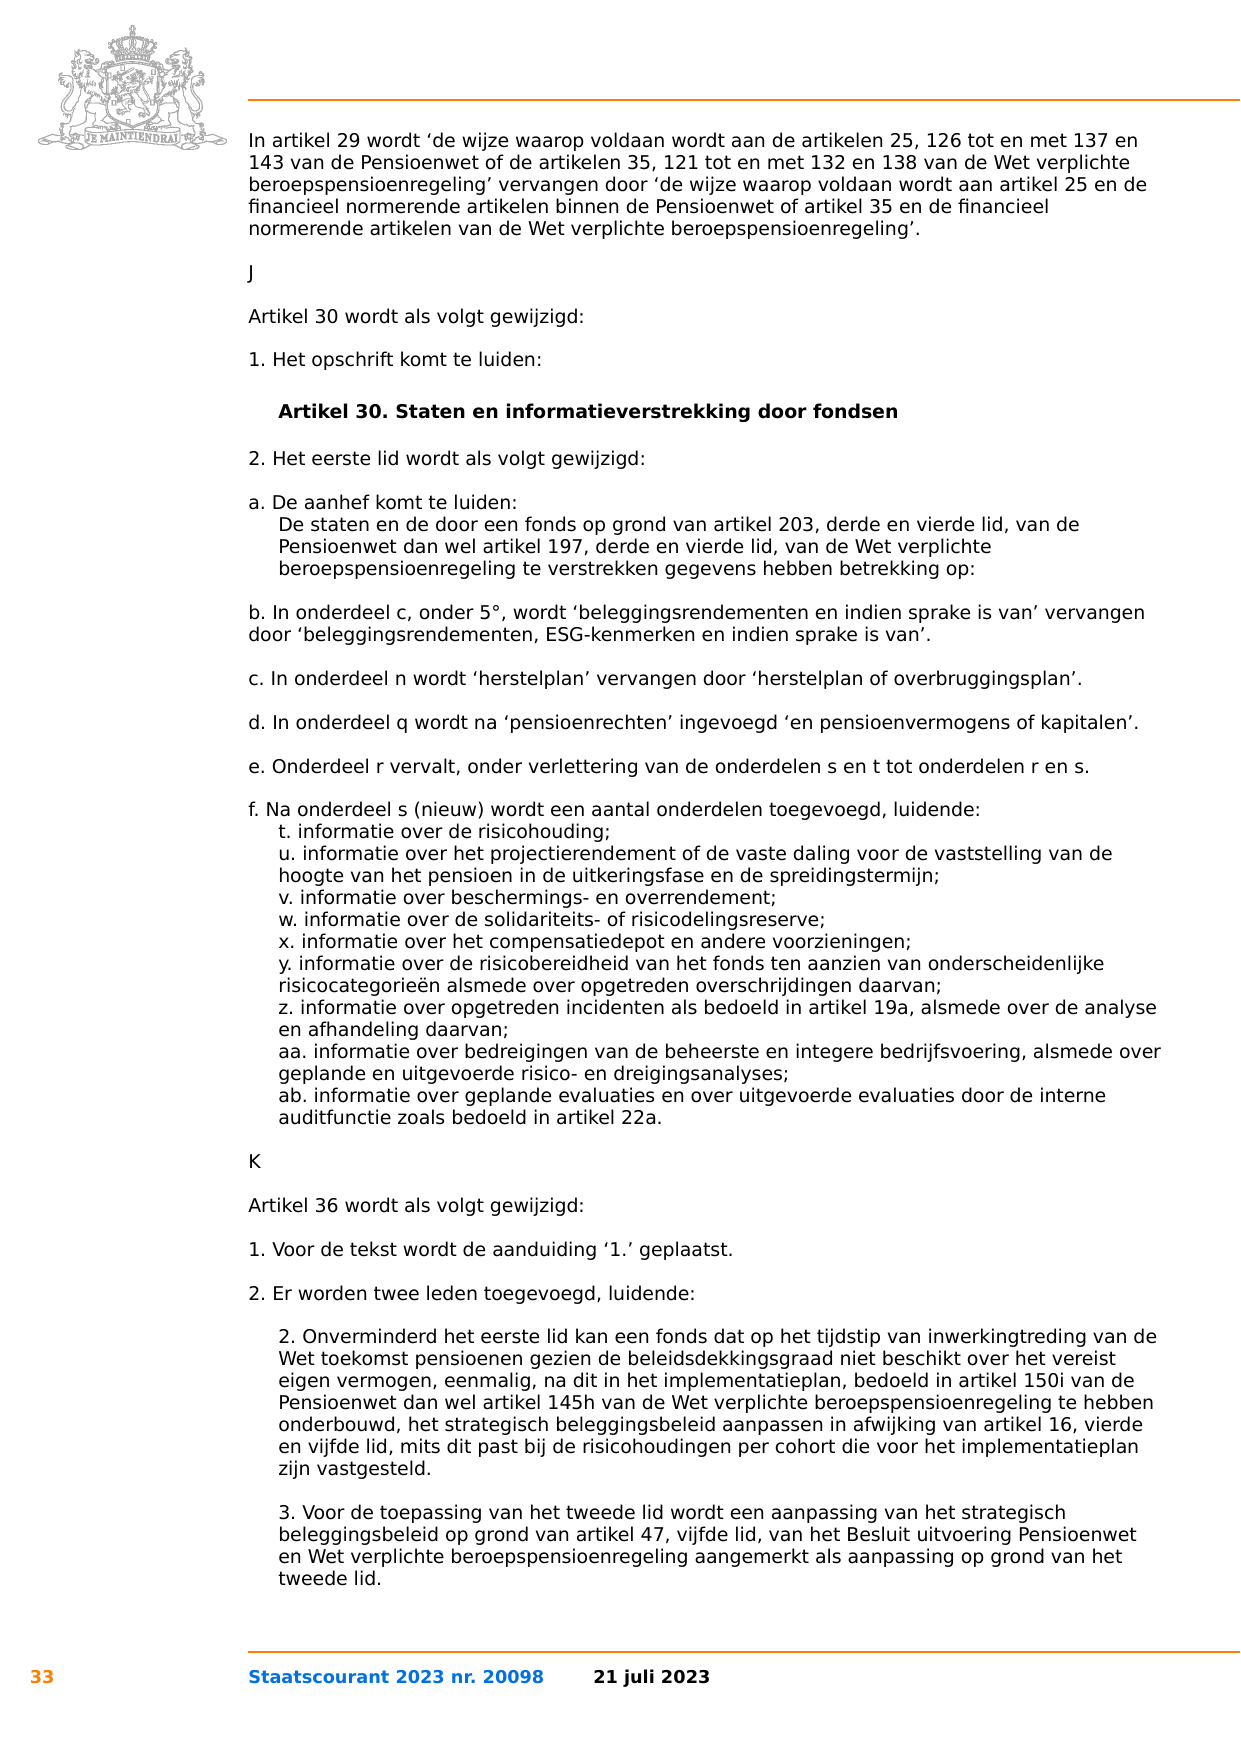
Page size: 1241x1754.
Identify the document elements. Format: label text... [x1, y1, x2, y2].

text a. De aanhef komt te luiden: [248, 492, 1163, 514]
text v. informatie over beschermings- en overrendement; [278, 887, 1163, 909]
text 1. Voor de tekst wordt de aanduiding ‘1.’ geplaatst. [248, 1239, 1163, 1261]
text Artikel 36 wordt als volgt gewijzigd: [248, 1195, 1163, 1217]
subtitle Artikel 30. Staten en informatieverstrekking door fondsen [278, 401, 1163, 423]
text 2. Onverminderd het eerste lid kan een fonds dat op het tijdstip van inwerkingtreding van de Wet toekomst pensioenen gezien de beleidsdekkingsgraad niet beschikt over het vereist eigen vermogen, eenmalig, na dit in het implementatieplan, bedoeld in artikel 150i van de Pensioenwet dan wel artikel 145h van de Wet verplichte beroepspensioenregeling te hebben onderbouwd, het strategisch beleggingsbeleid aanpassen in afwijking van artikel 16, vierde en vijfde lid, mits dit past bij de risicohoudingen per cohort die voor het implementatieplan zijn vastgesteld. [278, 1326, 1163, 1480]
text 2. Er worden twee leden toegevoegd, luidende: [248, 1282, 1163, 1304]
text e. Onderdeel r vervalt, onder verlettering van de onderdelen s en t tot onderdelen r en s. [248, 756, 1163, 777]
picture [38, 25, 227, 150]
text d. In onderdeel q wordt na ‘pensioenrechten’ ingevoegd ‘en pensioenvermogens of kapitalen’. [248, 712, 1163, 734]
text z. informatie over opgetreden incidenten als bedoeld in artikel 19a, alsmede over de analyse en afhandeling daarvan; [278, 997, 1163, 1041]
text aa. informatie over bedreigingen van de beheerste en integere bedrijfsvoering, alsmede over geplande en uitgevoerde risico- en dreigingsanalyses; [278, 1041, 1163, 1085]
text t. informatie over de risicohouding; [278, 821, 1163, 843]
text c. In onderdeel n wordt ‘herstelplan’ vervangen door ‘herstelplan of overbruggingsplan’. [248, 668, 1163, 690]
text w. informatie over de solidariteits- of risicodelingsreserve; [278, 909, 1163, 931]
text 1. Het opschrift komt te luiden: [248, 349, 1163, 371]
text K [248, 1151, 1163, 1173]
text In artikel 29 wordt ‘de wijze waarop voldaan wordt aan de artikelen 25, 126 tot en met 137 en 143 van de Pensioenwet of de artikelen 35, 121 tot en met 132 en 138 van de Wet verplichte beroepspensioenregeling’ vervangen door ‘de wijze waarop voldaan wordt aan artikel 25 en de financieel normerende artikelen binnen de Pensioenwet of artikel 35 en de financieel normerende artikelen van de Wet verplichte beroepspensioenregeling’. [248, 130, 1163, 240]
text x. informatie over het compensatiedepot en andere voorzieningen; [278, 931, 1163, 953]
text u. informatie over het projectierendement of de vaste daling voor de vaststelling van de hoogte van het pensioen in de uitkeringsfase en de spreidingstermijn; [278, 843, 1163, 887]
text Artikel 30 wordt als volgt gewijzigd: [248, 306, 1163, 327]
text b. In onderdeel c, onder 5°, wordt ‘beleggingsrendementen en indien sprake is van’ vervangen door ‘beleggingsrendementen, ESG-kenmerken en indien sprake is van’. [248, 602, 1163, 646]
text 2. Het eerste lid wordt als volgt gewijzigd: [248, 448, 1163, 470]
text ab. informatie over geplande evaluaties en over uitgevoerde evaluaties door de interne auditfunctie zoals bedoeld in artikel 22a. [278, 1085, 1163, 1129]
text J [248, 262, 1163, 284]
text f. Na onderdeel s (nieuw) wordt een aantal onderdelen toegevoegd, luidende: [248, 799, 1163, 821]
text De staten en de door een fonds op grond van artikel 203, derde en vierde lid, van de Pensioenwet dan wel artikel 197, derde en vierde lid, van de Wet verplichte beroepspensioenregeling te verstrekken gegevens hebben betrekking op: [278, 514, 1163, 580]
text 3. Voor de toepassing van het tweede lid wordt een aanpassing van het strategisch beleggingsbeleid op grond van artikel 47, vijfde lid, van het Besluit uitvoering Pensioenwet en Wet verplichte beroepspensioenregeling aangemerkt als aanpassing op grond van het tweede lid. [278, 1502, 1163, 1590]
text y. informatie over de risicobereidheid van het fonds ten aanzien van onderscheidenlijke risicocategorieën alsmede over opgetreden overschrijdingen daarvan; [278, 953, 1163, 997]
